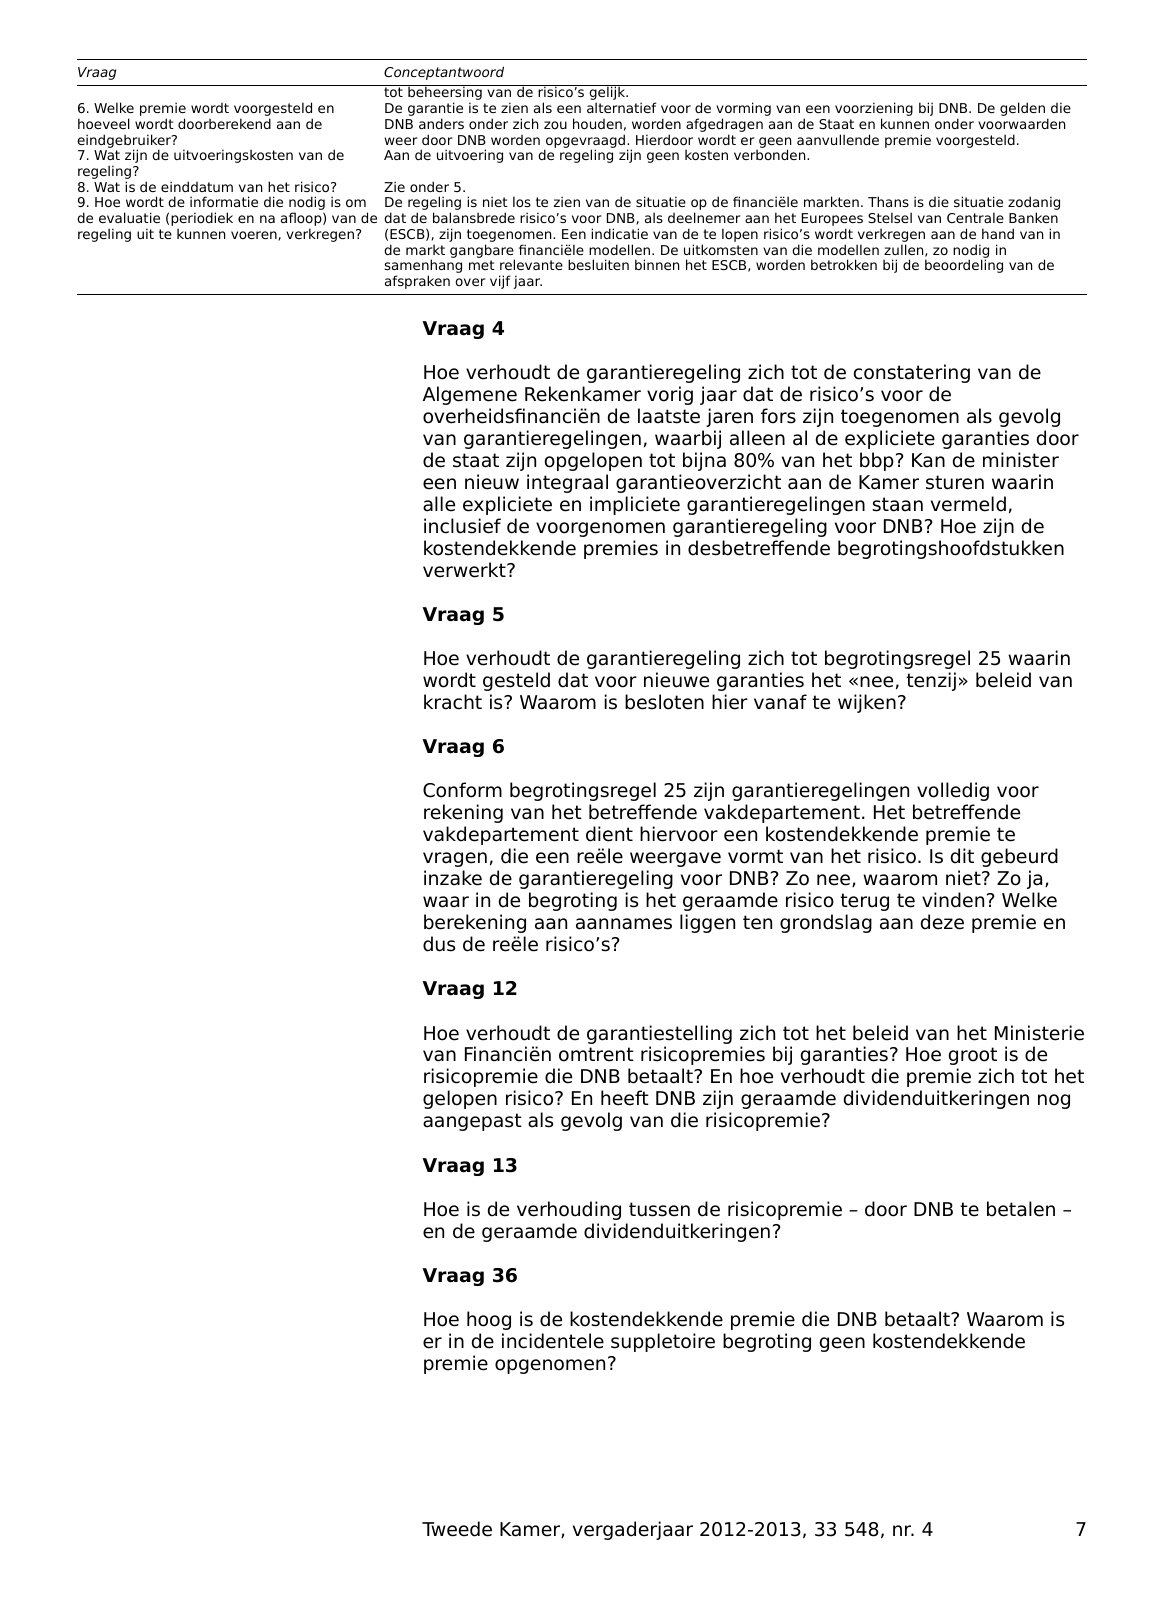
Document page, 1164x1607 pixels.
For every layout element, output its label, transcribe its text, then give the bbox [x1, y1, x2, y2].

table_cell De garantie is te zien als een alternatief voor de vorming van een voorziening bij DNB. De gelden die DNB anders onder zich zou houden, worden afgedragen aan de Staat en kunnen onder voorwaarden weer door DNB worden opgevraagd. Hierdoor wordt er geen aanvullende premie voorgesteld. [378, 101, 1087, 148]
text Hoe is de verhouding tussen de risicopremie – door DNB te betalen – en de geraamde dividenduitkeringen? [422, 1199, 1087, 1243]
table_cell tot beheersing van de risico’s gelijk. [378, 86, 1087, 101]
subtitle Vraag 4 [422, 318, 1087, 339]
text Hoe verhoudt de garantiestelling zich tot het beleid van het Ministerie van Financiën omtrent risicopremies bij garanties? Hoe groot is de risicopremie die DNB betaalt? En hoe verhoudt die premie zich tot het gelopen risico? En heeft DNB zijn geraamde dividenduitkeringen nog aangepast als gevolg van die risicopremie? [422, 1022, 1087, 1132]
table_cell 6. Welke premie wordt voorgesteld en hoeveel wordt doorberekend aan de eindgebruiker? [77, 101, 378, 148]
text Hoe verhoudt de garantieregeling zich tot begrotingsregel 25 waarin wordt gesteld dat voor nieuwe garanties het «nee, tenzij» beleid van kracht is? Waarom is besloten hier vanaf te wijken? [422, 648, 1087, 714]
text Hoe verhoudt de garantieregeling zich tot de constatering van de Algemene Rekenkamer vorig jaar dat de risico’s voor de overheidsfinanciën de laatste jaren fors zijn toegenomen als gevolg van garantieregelingen, waarbij alleen al de expliciete garanties door de staat zijn opgelopen tot bijna 80% van het bbp? Kan de minister een nieuw integraal garantieoverzicht aan de Kamer sturen waarin alle expliciete en impliciete garantieregelingen staan vermeld, inclusief de voorgenomen garantieregeling voor DNB? Hoe zijn de kostendekkende premies in desbetreffende begrotingshoofdstukken verwerkt? [422, 362, 1087, 582]
text Hoe hoog is de kostendekkende premie die DNB betaalt? Waarom is er in de incidentele suppletoire begroting geen kostendekkende premie opgenomen? [422, 1309, 1087, 1375]
table_cell Zie onder 5. [378, 180, 1087, 195]
table_cell 7. Wat zijn de uitvoeringskosten van de regeling? [77, 148, 378, 179]
table_cell Aan de uitvoering van de regeling zijn geen kosten verbonden. [378, 148, 1087, 179]
subtitle Vraag 5 [422, 604, 1087, 626]
table_cell De regeling is niet los te zien van de situatie op de financiële markten. Thans is die situatie zodanig dat de balansbrede risico’s voor DNB, als deelnemer aan het Europees Stelsel van Centrale Banken (ESCB), zijn toegenomen. Een indicatie van de te lopen risico’s wordt verkregen aan de hand van in de markt gangbare financiële modellen. De uitkomsten van die modellen zullen, zo nodig in samenhang met relevante besluiten binnen het ESCB, worden betrokken bij de beoordeling van de afspraken over vijf jaar. [378, 195, 1087, 294]
subtitle Vraag 6 [422, 736, 1087, 758]
subtitle Vraag 12 [422, 978, 1087, 1000]
table_header Vraag [77, 60, 378, 85]
table_cell 8. Wat is de einddatum van het risico? [77, 180, 378, 195]
text Conform begrotingsregel 25 zijn garantieregelingen volledig voor rekening van het betreffende vakdepartement. Het betreffende vakdepartement dient hiervoor een kostendekkende premie te vragen, die een reële weergave vormt van het risico. Is dit gebeurd inzake de garantieregeling voor DNB? Zo nee, waarom niet? Zo ja, waar in de begroting is het geraamde risico terug te vinden? Welke berekening aan aannames liggen ten grondslag aan deze premie en dus de reële risico’s? [422, 780, 1087, 956]
table_header Conceptantwoord [378, 60, 1087, 85]
subtitle Vraag 13 [422, 1154, 1087, 1176]
subtitle Vraag 36 [422, 1265, 1087, 1287]
table_cell 9. Hoe wordt de informatie die nodig is om de evaluatie (periodiek en na afloop) van de regeling uit te kunnen voeren, verkregen? [77, 195, 378, 294]
